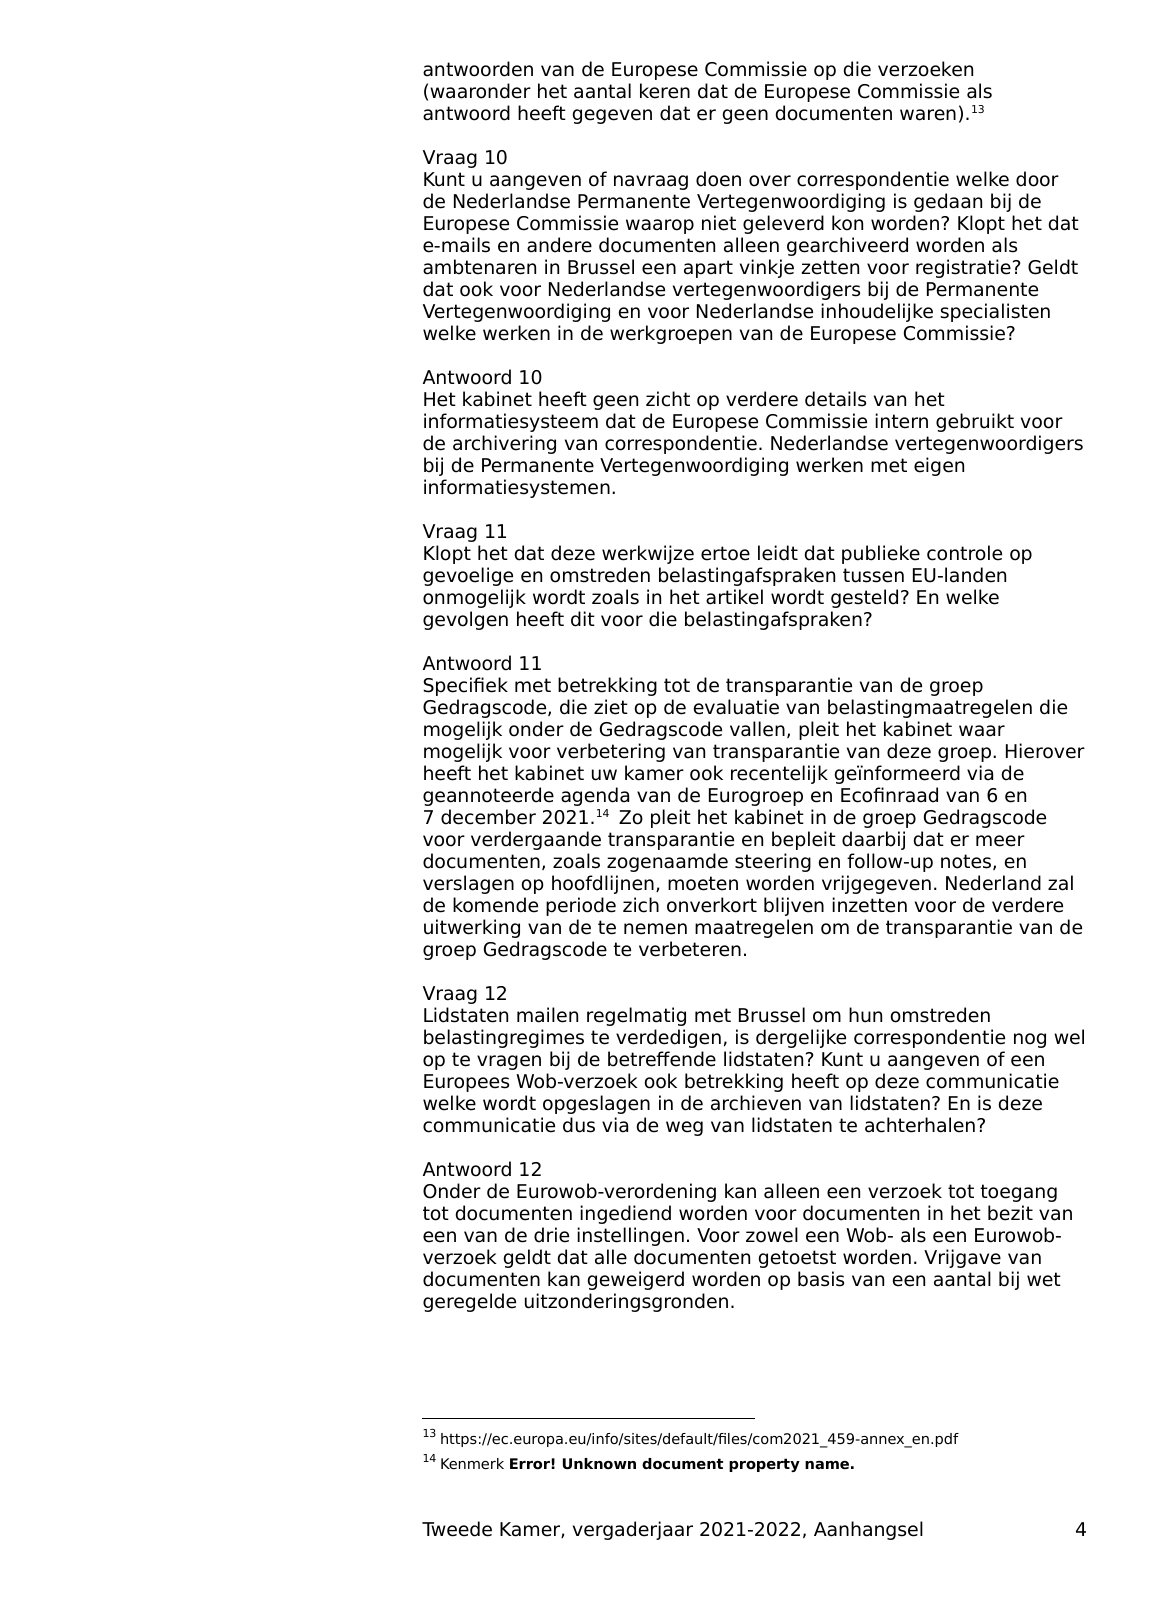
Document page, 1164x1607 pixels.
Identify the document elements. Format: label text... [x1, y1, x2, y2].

text Onder de Eurowob-verordening kan alleen een verzoek tot toegang tot documenten ingediend worden voor documenten in het bezit van een van de drie instellingen. Voor zowel een Wob- als een Eurowob-verzoek geldt dat alle documenten getoetst worden. Vrijgave van documenten kan geweigerd worden op basis van een aantal bij wet geregelde uitzonderingsgronden. [422, 1181, 1087, 1313]
text Het kabinet heeft geen zicht op verdere details van het informatiesysteem dat de Europese Commissie intern gebruikt voor de archivering van correspondentie. Nederlandse vertegenwoordigers bij de Permanente Vertegenwoordiging werken met eigen informatiesystemen. [422, 389, 1087, 499]
text Kenmerk Error! Unknown document property name. [422, 1452, 1087, 1474]
text Antwoord 11 [422, 653, 1087, 675]
text Lidstaten mailen regelmatig met Brussel om hun omstreden belastingregimes te verdedigen, is dergelijke correspondentie nog wel op te vragen bij de betreffende lidstaten? Kunt u aangeven of een Europees Wob-verzoek ook betrekking heeft op deze communicatie welke wordt opgeslagen in de archieven van lidstaten? En is deze communicatie dus via de weg van lidstaten te achterhalen? [422, 1005, 1087, 1137]
text Klopt het dat deze werkwijze ertoe leidt dat publieke controle op gevoelige en omstreden belastingafspraken tussen EU-landen onmogelijk wordt zoals in het artikel wordt gesteld? En welke gevolgen heeft dit voor die belastingafspraken? [422, 543, 1087, 631]
text Antwoord 12 [422, 1159, 1087, 1181]
text Vraag 12 [422, 983, 1087, 1005]
text Specifiek met betrekking tot de transparantie van de groep Gedragscode, die ziet op de evaluatie van belastingmaatregelen die mogelijk onder de Gedragscode vallen, pleit het kabinet waar mogelijk voor verbetering van transparantie van deze groep. Hierover heeft het kabinet uw kamer ook recentelijk geïnformeerd via de geannoteerde agenda van de Eurogroep en Ecofinraad van 6 en 7 december 2021. Zo pleit het kabinet in de groep Gedragscode voor verdergaande transparantie en bepleit daarbij dat er meer documenten, zoals zogenaamde steering en follow-up notes, en verslagen op hoofdlijnen, moeten worden vrijgegeven. Nederland zal de komende periode zich onverkort blijven inzetten voor de verdere uitwerking van de te nemen maatregelen om de transparantie van de groep Gedragscode te verbeteren. [422, 675, 1087, 961]
text Vraag 11 [422, 521, 1087, 543]
text Kunt u aangeven of navraag doen over correspondentie welke door de Nederlandse Permanente Vertegenwoordiging is gedaan bij de Europese Commissie waarop niet geleverd kon worden? Klopt het dat e-mails en andere documenten alleen gearchiveerd worden als ambtenaren in Brussel een apart vinkje zetten voor registratie? Geldt dat ook voor Nederlandse vertegenwoordigers bij de Permanente Vertegenwoordiging en voor Nederlandse inhoudelijke specialisten welke werken in de werkgroepen van de Europese Commissie? [422, 169, 1087, 345]
text antwoorden van de Europese Commissie op die verzoeken (waaronder het aantal keren dat de Europese Commissie als antwoord heeft gegeven dat er geen documenten waren). [422, 59, 1087, 125]
text Vraag 10 [422, 147, 1087, 169]
text https://ec.europa.eu/info/sites/default/files/com2021_459-annex_en.pdf [422, 1427, 1087, 1449]
text Antwoord 10 [422, 367, 1087, 389]
